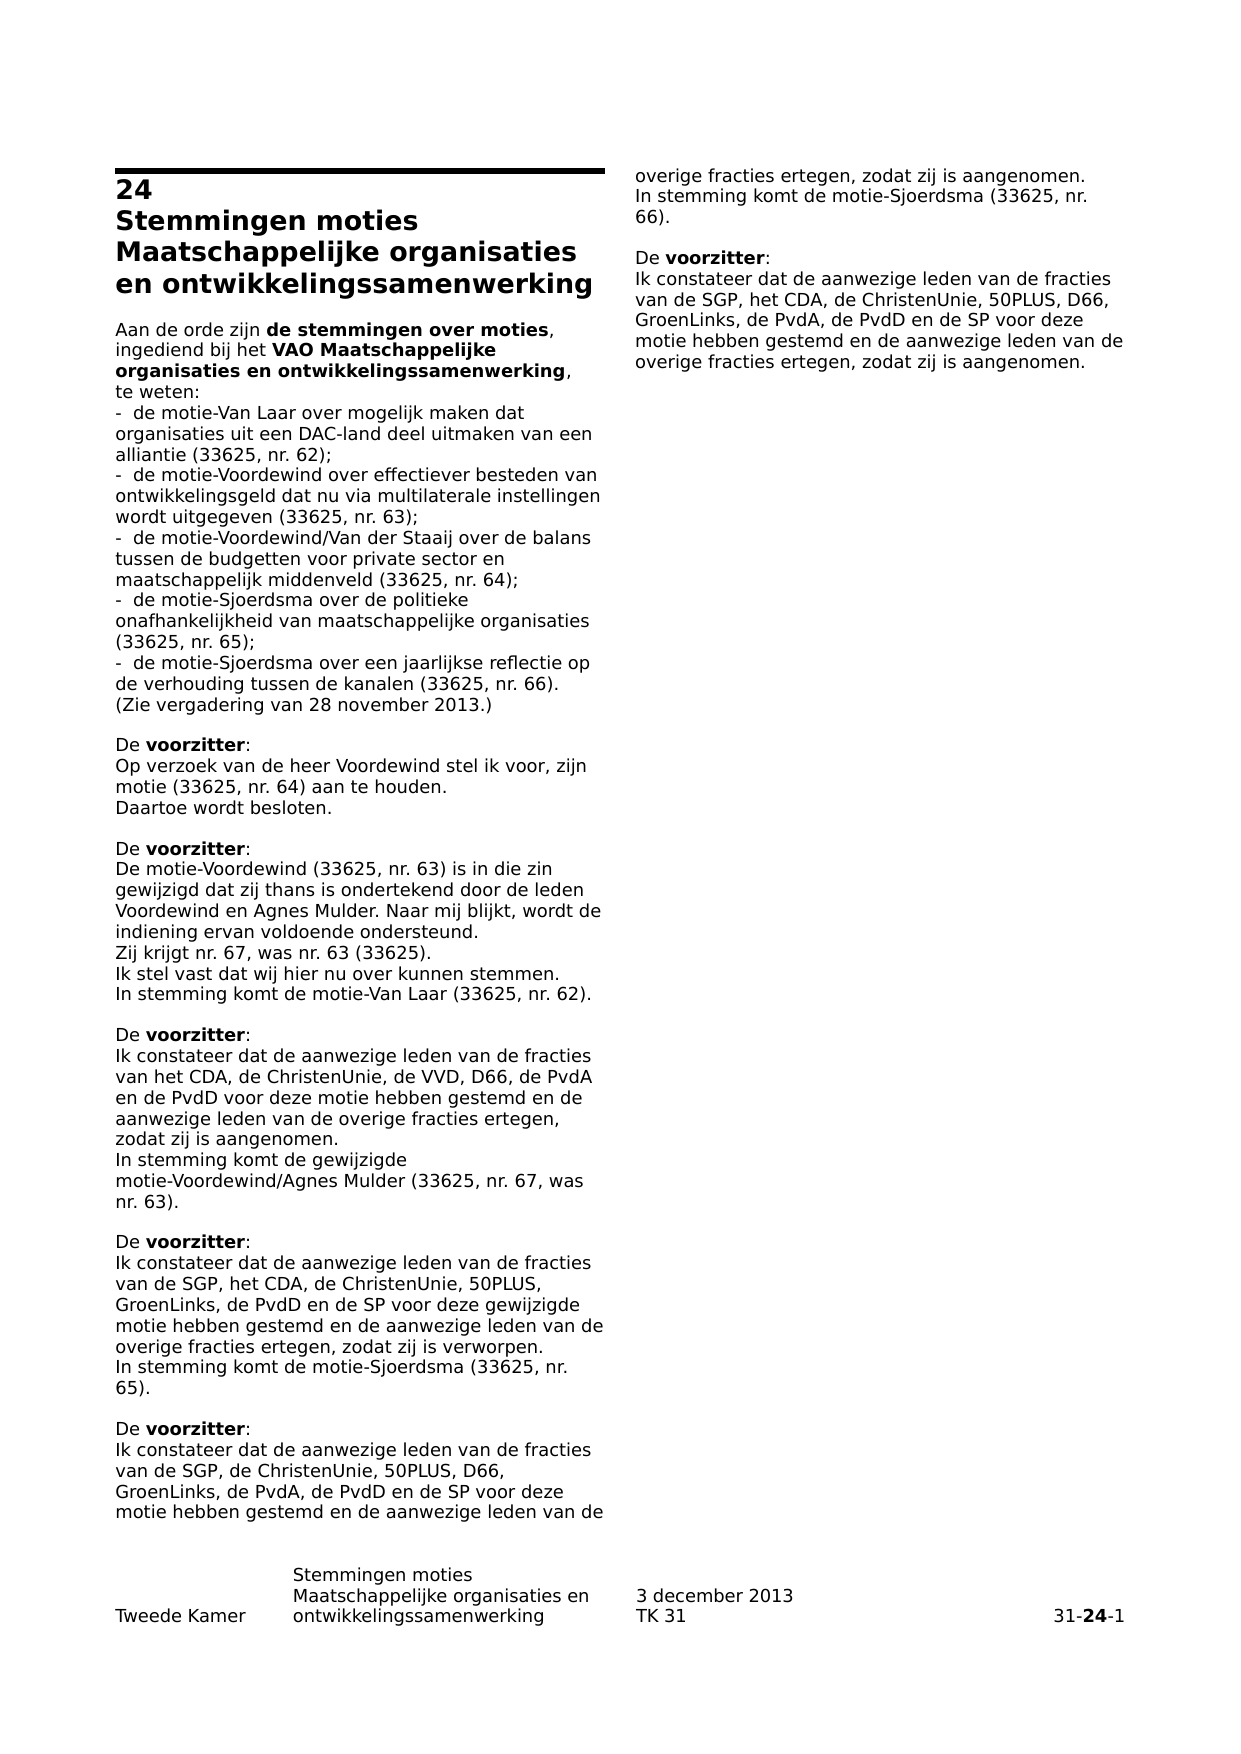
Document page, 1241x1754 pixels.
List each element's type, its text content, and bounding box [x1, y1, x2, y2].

title 24 Stemmingen moties Maatschappelijke organisaties en ontwikkelingssamenwerking [115, 174, 605, 299]
text De motie-Voordewind (33625, nr. 63) is in die zin gewijzigd dat zij thans is ondertekend door de leden Voordewind en Agnes Mulder. Naar mij blijkt, wordt de indiening ervan voldoende ondersteund. [115, 859, 605, 942]
text In stemming komt de motie-Van Laar (33625, nr. 62). [115, 984, 605, 1005]
text In stemming komt de motie-Sjoerdsma (33625, nr. 66). [635, 186, 1125, 228]
text In stemming komt de motie-Sjoerdsma (33625, nr. 65). [115, 1357, 605, 1399]
text De voorzitter: [115, 735, 605, 756]
list de motie-Sjoerdsma over een jaarlijkse reflectie op de verhouding tussen de kanalen (33625, nr. 66). [115, 653, 605, 694]
text Daartoe wordt besloten. [115, 798, 605, 818]
text De voorzitter: [115, 1232, 605, 1253]
list de motie-Voordewind over effectiever besteden van ontwikkelingsgeld dat nu via multilaterale instellingen wordt uitgegeven (33625, nr. 63); [115, 465, 605, 528]
text Aan de orde zijn de stemmingen over moties, ingediend bij het VAO Maatschappelijke organisaties en ontwikkelingssamenwerking, [115, 319, 605, 382]
text te weten: [115, 382, 605, 403]
text De voorzitter: [635, 248, 1125, 268]
text overige fracties ertegen, zodat zij is aangenomen. [635, 165, 1125, 186]
text De voorzitter: [115, 838, 605, 859]
text Ik constateer dat de aanwezige leden van de fracties van de SGP, het CDA, de ChristenUnie, 50PLUS, GroenLinks, de PvdD en de SP voor deze gewijzigde motie hebben gestemd en de aanwezige leden van de overige fracties ertegen, zodat zij is verworpen. [115, 1253, 605, 1357]
text In stemming komt de gewijzigde motie-Voordewind/Agnes Mulder (33625, nr. 67, was nr. 63). [115, 1150, 605, 1212]
text Ik constateer dat de aanwezige leden van de fracties van de SGP, de ChristenUnie, 50PLUS, D66, GroenLinks, de PvdA, de PvdD en de SP voor deze motie hebben gestemd en de aanwezige leden van de [115, 1440, 605, 1523]
text Ik constateer dat de aanwezige leden van de fracties van het CDA, de ChristenUnie, de VVD, D66, de PvdA en de PvdD voor deze motie hebben gestemd en de aanwezige leden van de overige fracties ertegen, zodat zij is aangenomen. [115, 1046, 605, 1150]
list de motie-Van Laar over mogelijk maken dat organisaties uit een DAC-land deel uitmaken van een alliantie (33625, nr. 62); [115, 403, 605, 465]
text (Zie vergadering van 28 november 2013.) [115, 694, 605, 715]
list de motie-Sjoerdsma over de politieke onafhankelijkheid van maatschappelijke organisaties (33625, nr. 65); [115, 590, 605, 653]
text Zij krijgt nr. 67, was nr. 63 (33625). [115, 942, 605, 963]
text De voorzitter: [115, 1025, 605, 1046]
text De voorzitter: [115, 1419, 605, 1440]
text Ik constateer dat de aanwezige leden van de fracties van de SGP, het CDA, de ChristenUnie, 50PLUS, D66, GroenLinks, de PvdA, de PvdD en de SP voor deze motie hebben gestemd en de aanwezige leden van de overige fracties ertegen, zodat zij is aangenomen. [635, 268, 1125, 373]
text Op verzoek van de heer Voordewind stel ik voor, zijn motie (33625, nr. 64) aan te houden. [115, 756, 605, 798]
text Ik stel vast dat wij hier nu over kunnen stemmen. [115, 963, 605, 984]
list de motie-Voordewind/Van der Staaij over de balans tussen de budgetten voor private sector en maatschappelijk middenveld (33625, nr. 64); [115, 528, 605, 590]
